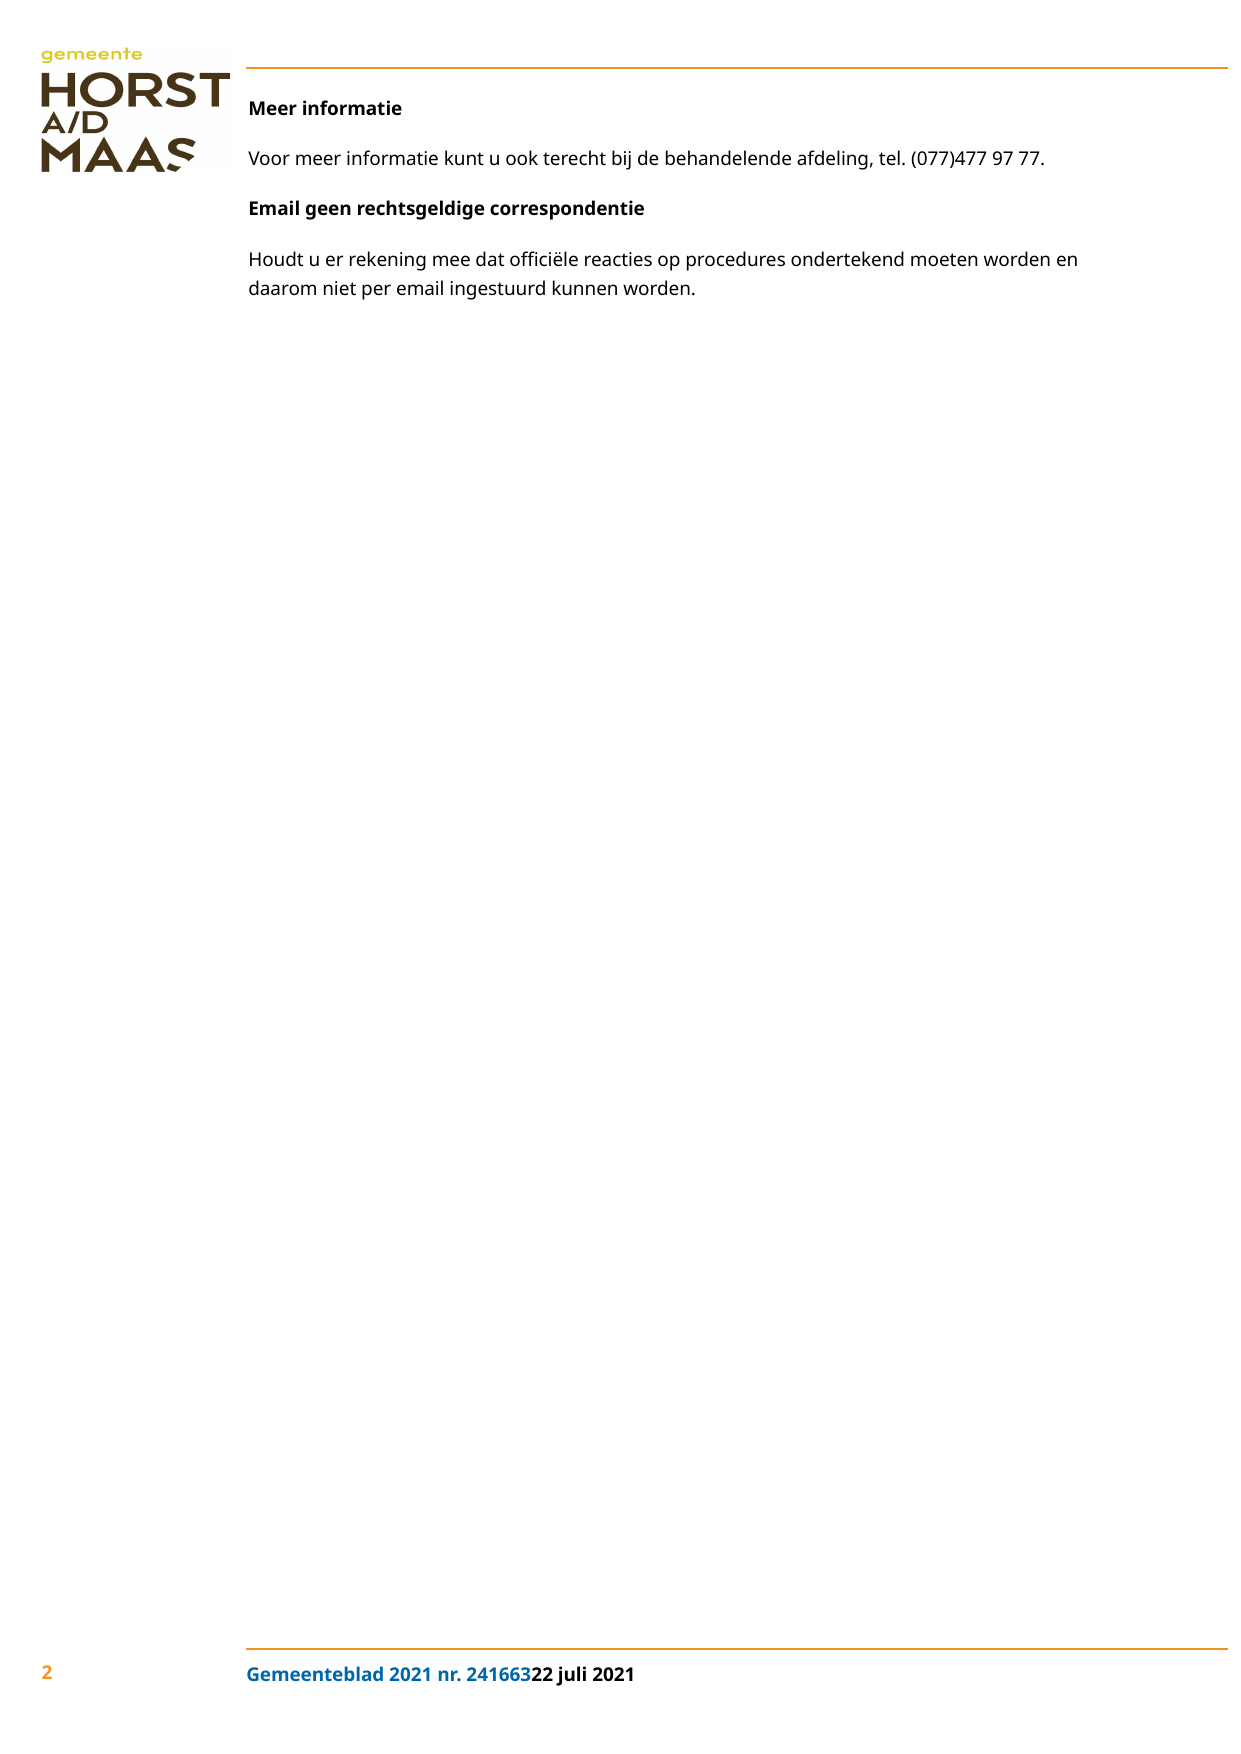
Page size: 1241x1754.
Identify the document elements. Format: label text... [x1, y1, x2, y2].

text Voor meer informatie kunt u ook terecht bij de behandelende afdeling, tel. (077)477 97 77. [248, 145, 1152, 171]
text Meer informatie [248, 95, 1152, 121]
text Email geen rechtsgeldige correspondentie [248, 196, 1152, 221]
text Houdt u er rekening mee dat officiële reacties op procedures ondertekend moeten worden en daarom niet per email ingestuurd kunnen worden. [248, 246, 1152, 301]
picture [41, 47, 231, 172]
